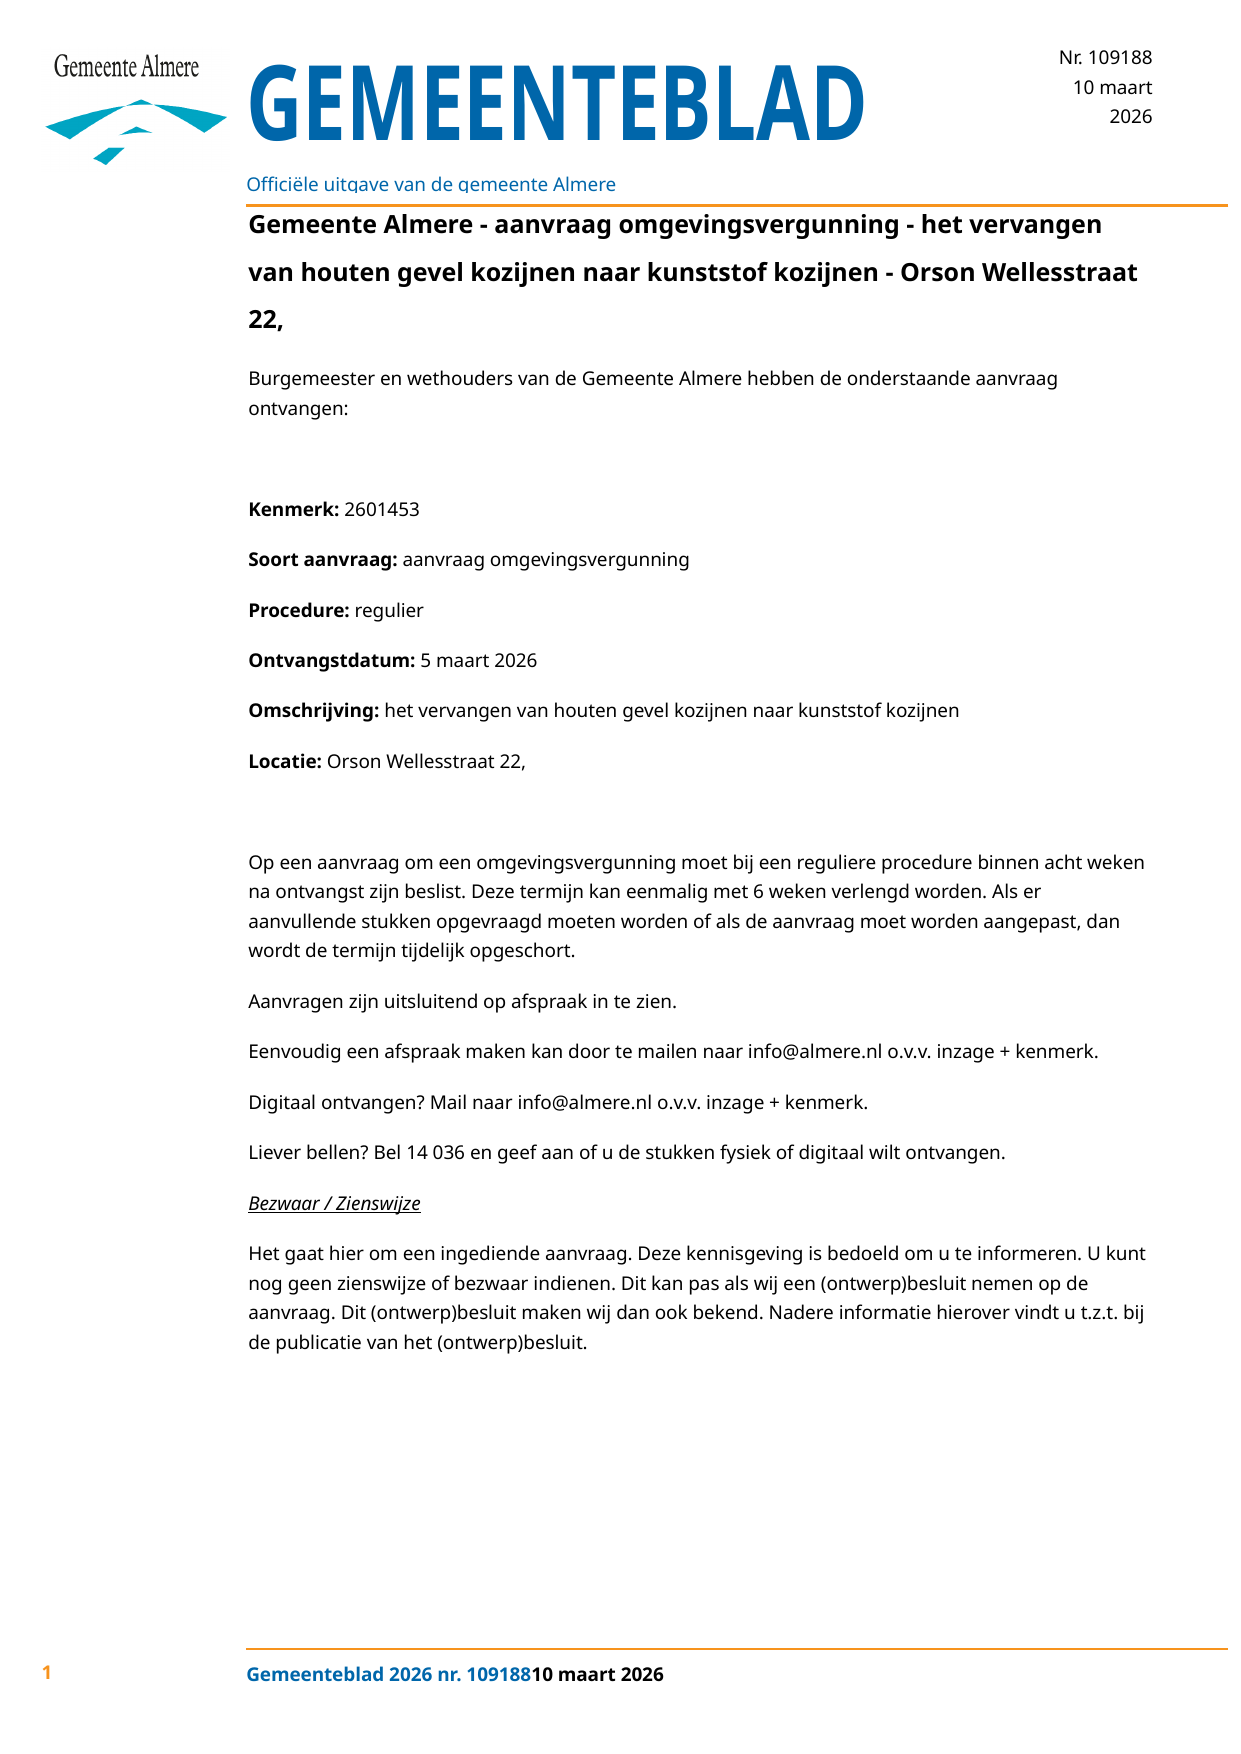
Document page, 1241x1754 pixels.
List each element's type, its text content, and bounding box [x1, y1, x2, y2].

text Digitaal ontvangen? Mail naar info@almere.nl o.v.v. inzage + kenmerk. [248, 1089, 1152, 1114]
text Soort aanvraag: aanvraag omgevingsvergunning [248, 546, 1152, 572]
text Procedure: regulier [248, 597, 1152, 622]
text Op een aanvraag om een omgevingsvergunning moet bij een reguliere procedure binnen acht weken na ontvangst zijn beslist. Deze termijn kan eenmalig met 6 weken verlengd worden. Als er aanvullende stukken opgevraagd moeten worden of als de aanvraag moet worden aangepast, dan wordt de termijn tijdelijk opgeschort. [248, 849, 1152, 963]
text Burgemeester en wethouders van de Gemeente Almere hebben de onderstaande aanvraag ontvangen: [248, 366, 1152, 421]
text Kenmerk: 2601453 [248, 496, 1152, 522]
text Locatie: Orson Wellesstraat 22, [248, 748, 1152, 774]
text Het gaat hier om een ingediende aanvraag. Deze kennisgeving is bedoeld om u te informeren. U kunt nog geen zienswijze of bezwaar indienen. Dit kan pas als wij een (ontwerp)besluit nemen op de aanvraag. Dit (ontwerp)besluit maken wij dan ook bekend. Nadere informatie hierover vindt u t.z.t. bij de publicatie van het (ontwerp)besluit. [248, 1240, 1152, 1354]
text Eenvoudig een afspraak maken kan door te mailen naar info@almere.nl o.v.v. inzage + kenmerk. [248, 1038, 1152, 1064]
text Liever bellen? Bel 14 036 en geef aan of u de stukken fysiek of digitaal wilt ontvangen. [248, 1139, 1152, 1165]
text Omschrijving: het vervangen van houten gevel kozijnen naar kunststof kozijnen [248, 698, 1152, 723]
text Ontvangstdatum: 5 maart 2026 [248, 647, 1152, 673]
text Gemeente Almere - aanvraag omgevingsvergunning - het vervangen van houten gevel kozijnen naar kunststof kozijnen - Orson Wellesstraat 22, [248, 207, 1152, 336]
picture [41, 47, 231, 172]
text Aanvragen zijn uitsluitend op afspraak in te zien. [248, 988, 1152, 1014]
text Bezwaar / Zienswijze [248, 1190, 1152, 1215]
